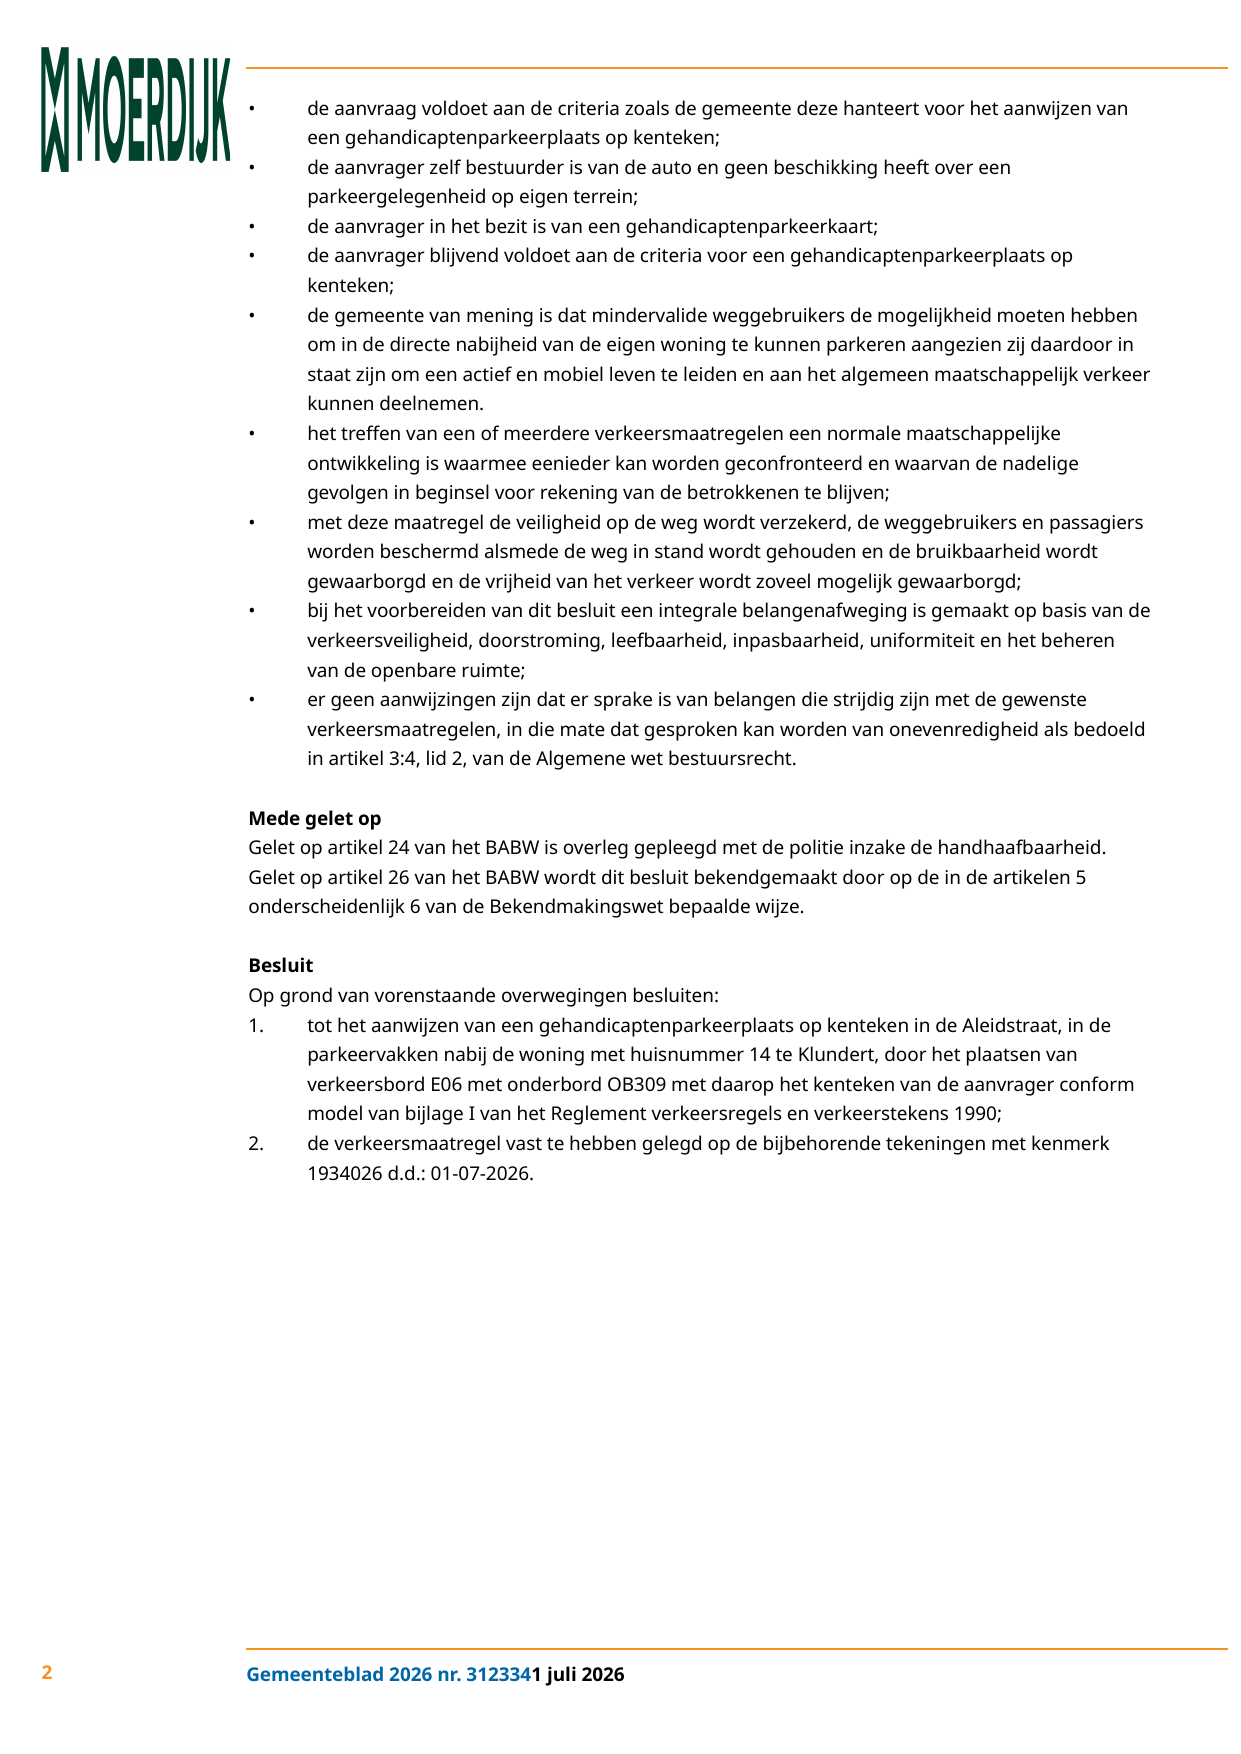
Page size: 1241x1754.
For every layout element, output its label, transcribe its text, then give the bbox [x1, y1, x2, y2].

list tot het aanwijzen van een gehandicaptenparkeerplaats op kenteken in de Aleidstraat, in de parkeervakken nabij de woning met huisnummer 14 te Klundert, door het plaatsen van verkeersbord E06 met onderbord OB309 met daarop het kenteken van de aanvrager conform model van bijlage I van het Reglement verkeersregels en verkeerstekens 1990; [248, 1012, 1152, 1126]
text Gelet op artikel 26 van het BABW wordt dit besluit bekendgemaakt door op de in de artikelen 5 onderscheidenlijk 6 van de Bekendmakingswet bepaalde wijze. [248, 864, 1152, 919]
list bij het voorbereiden van dit besluit een integrale belangenafweging is gemaakt op basis van de verkeersveiligheid, doorstroming, leefbaarheid, inpasbaarheid, uniformiteit en het beheren van de openbare ruimte; [248, 598, 1152, 683]
list er geen aanwijzingen zijn dat er sprake is van belangen die strijdig zijn met de gewenste verkeersmaatregelen, in die mate dat gesproken kan worden van onevenredigheid als bedoeld in artikel 3:4, lid 2, van de Algemene wet bestuursrecht. [248, 686, 1152, 771]
list de gemeente van mening is dat mindervalide weggebruikers de mogelijkheid moeten hebben om in de directe nabijheid van de eigen woning te kunnen parkeren aangezien zij daardoor in staat zijn om een actief en mobiel leven te leiden en aan het algemeen maatschappelijk verkeer kunnen deelnemen. [248, 302, 1152, 416]
list de aanvraag voldoet aan de criteria zoals de gemeente deze hanteert voor het aanwijzen van een gehandicaptenparkeerplaats op kenteken; [248, 95, 1152, 150]
picture [41, 47, 231, 172]
text Besluit [248, 953, 1152, 978]
list de verkeersmaatregel vast te hebben gelegd op de bijbehorende tekeningen met kenmerk 1934026 d.d.: 01-07-2026. [248, 1130, 1152, 1186]
text Op grond van vorenstaande overwegingen besluiten: [248, 982, 1152, 1008]
list de aanvrager zelf bestuurder is van de auto en geen beschikking heeft over een parkeergelegenheid op eigen terrein; [248, 154, 1152, 209]
list het treffen van een of meerdere verkeersmaatregelen een normale maatschappelijke ontwikkeling is waarmee eenieder kan worden geconfronteerd en waarvan de nadelige gevolgen in beginsel voor rekening van de betrokkenen te blijven; [248, 420, 1152, 505]
text Mede gelet op [248, 805, 1152, 831]
text Gelet op artikel 24 van het BABW is overleg gepleegd met de politie inzake de handhaafbaarheid. [248, 834, 1152, 860]
list de aanvrager blijvend voldoet aan de criteria voor een gehandicaptenparkeerplaats op kenteken; [248, 243, 1152, 298]
list met deze maatregel de veiligheid op de weg wordt verzekerd, de weggebruikers en passagiers worden beschermd alsmede de weg in stand wordt gehouden en de bruikbaarheid wordt gewaarborgd en de vrijheid van het verkeer wordt zoveel mogelijk gewaarborgd; [248, 509, 1152, 594]
list de aanvrager in het bezit is van een gehandicaptenparkeerkaart; [248, 213, 1152, 239]
